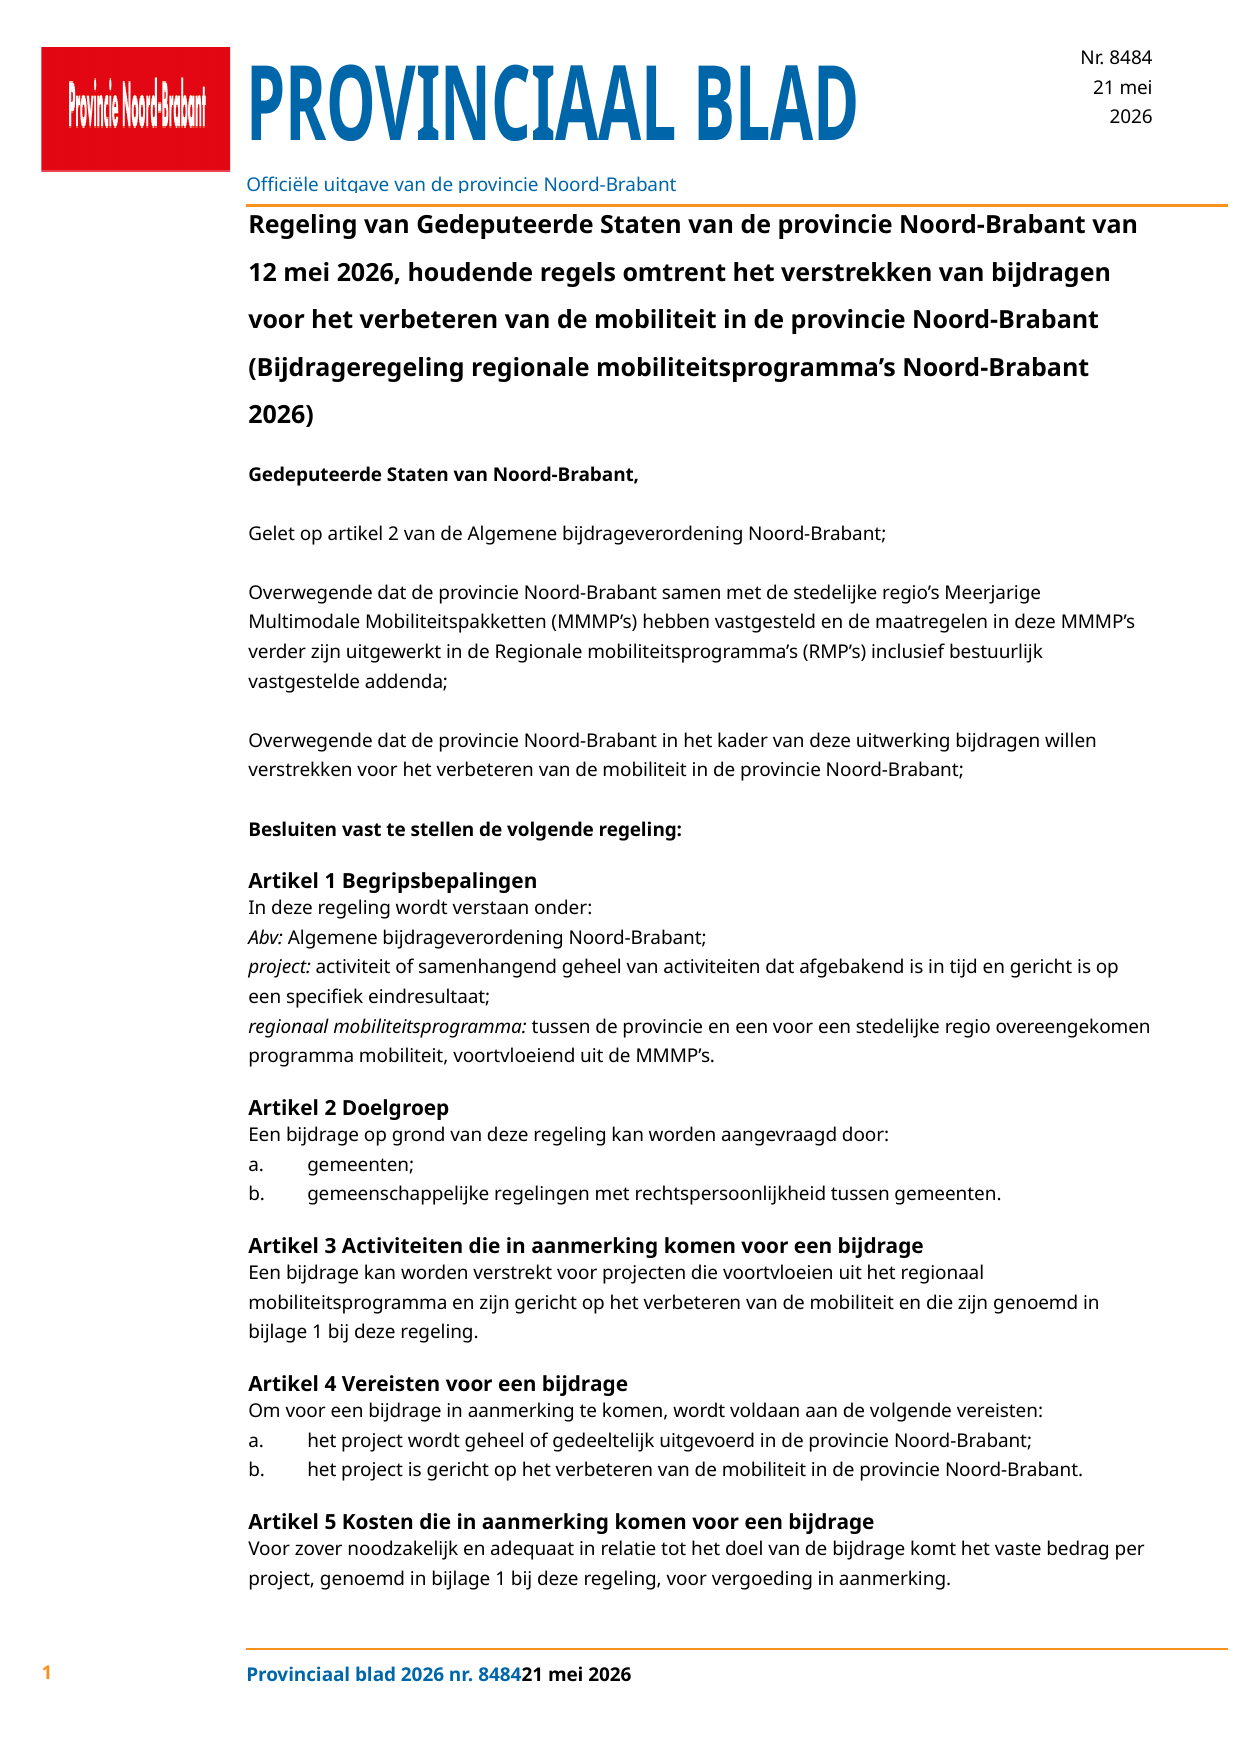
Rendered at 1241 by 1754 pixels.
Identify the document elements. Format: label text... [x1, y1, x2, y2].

text Artikel 2 Doelgroep [248, 1093, 1152, 1121]
text Een bijdrage op grond van deze regeling kan worden aangevraagd door: [248, 1121, 1152, 1147]
text Abv: Algemene bijdrageverordening Noord-Brabant; [248, 924, 1152, 950]
text Een bijdrage kan worden verstrekt voor projecten die voortvloeien uit het regionaal mobiliteitsprogramma en zijn gericht op het verbeteren van de mobiliteit en die zijn genoemd in bijlage 1 bij deze regeling. [248, 1259, 1152, 1344]
text In deze regeling wordt verstaan onder: [248, 894, 1152, 920]
list gemeenten; [248, 1151, 1152, 1177]
text Artikel 1 Begripsbepalingen [248, 866, 1152, 894]
text regionaal mobiliteitsprogramma: tussen de provincie en een voor een stedelijke regio overeengekomen programma mobiliteit, voortvloeiend uit de MMMP’s. [248, 1013, 1152, 1068]
list het project is gericht op het verbeteren van de mobiliteit in de provincie Noord-Brabant. [248, 1457, 1152, 1482]
text Artikel 5 Kosten die in aanmerking komen voor een bijdrage [248, 1507, 1152, 1535]
text Artikel 4 Vereisten voor een bijdrage [248, 1369, 1152, 1397]
text Om voor een bijdrage in aanmerking te komen, wordt voldaan aan de volgende vereisten: [248, 1397, 1152, 1423]
text Gelet op artikel 2 van de Algemene bijdrageverordening Noord-Brabant; [248, 520, 1152, 546]
list het project wordt geheel of gedeeltelijk uitgevoerd in de provincie Noord-Brabant; [248, 1427, 1152, 1453]
text Voor zover noodzakelijk en adequaat in relatie tot het doel van de bijdrage komt het vaste bedrag per project, genoemd in bijlage 1 bij deze regeling, voor vergoeding in aanmerking. [248, 1535, 1152, 1591]
picture [41, 47, 231, 172]
text project: activiteit of samenhangend geheel van activiteiten dat afgebakend is in tijd en gericht is op een specifiek eindresultaat; [248, 954, 1152, 1009]
list gemeenschappelijke regelingen met rechtspersoonlijkheid tussen gemeenten. [248, 1181, 1152, 1206]
text Overwegende dat de provincie Noord-Brabant samen met de stedelijke regio’s Meerjarige Multimodale Mobiliteitspakketten (MMMP’s) hebben vastgesteld en de maatregelen in deze MMMP’s verder zijn uitgewerkt in de Regionale mobiliteitsprogramma’s (RMP’s) inclusief bestuurlijk vastgestelde addenda; [248, 579, 1152, 693]
text Artikel 3 Activiteiten die in aanmerking komen voor een bijdrage [248, 1231, 1152, 1259]
text Regeling van Gedeputeerde Staten van de provincie Noord-Brabant van 12 mei 2026, houdende regels omtrent het verstrekken van bijdragen voor het verbeteren van de mobiliteit in de provincie Noord-Brabant (Bijdrageregeling regionale mobiliteitsprogramma’s Noord-Brabant 2026) [248, 207, 1152, 431]
text Gedeputeerde Staten van Noord-Brabant, [248, 461, 1152, 486]
text Besluiten vast te stellen de volgende regeling: [248, 816, 1152, 841]
text Overwegende dat de provincie Noord-Brabant in het kader van deze uitwerking bijdragen willen verstrekken voor het verbeteren van de mobiliteit in de provincie Noord-Brabant; [248, 727, 1152, 782]
